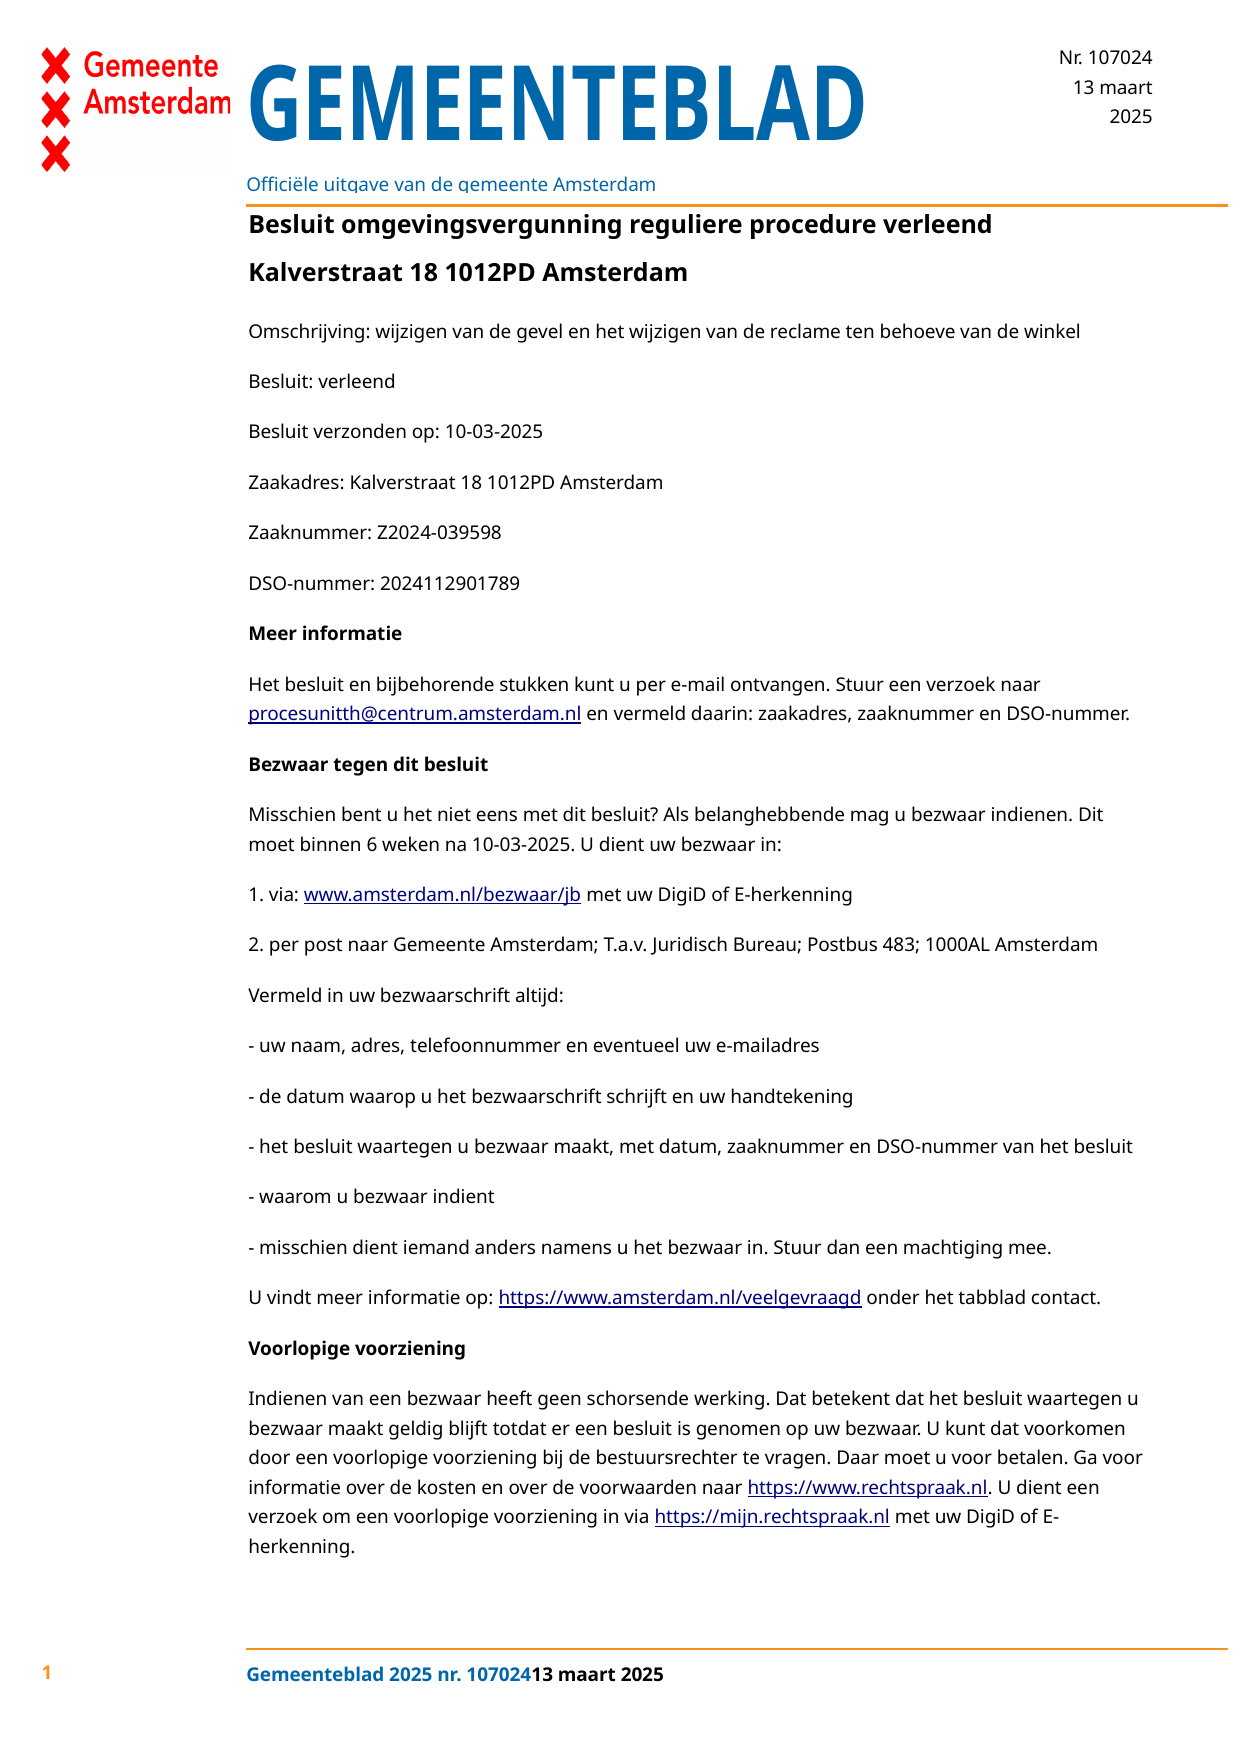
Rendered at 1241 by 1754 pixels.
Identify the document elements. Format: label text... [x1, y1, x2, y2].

text Besluit omgevingsvergunning reguliere procedure verleend Kalverstraat 18 1012PD Amsterdam [248, 207, 1152, 288]
text Meer informatie [248, 620, 1152, 646]
picture [41, 47, 231, 172]
text Omschrijving: wijzigen van de gevel en het wijzigen van de reclame ten behoeve van de winkel [248, 318, 1152, 344]
text Bezwaar tegen dit besluit [248, 751, 1152, 777]
text Vermeld in uw bezwaarschrift altijd: [248, 982, 1152, 1008]
text Zaakadres: Kalverstraat 18 1012PD Amsterdam [248, 469, 1152, 495]
text Voorlopige voorziening [248, 1335, 1152, 1361]
text - de datum waarop u het bezwaarschrift schrijft en uw handtekening [248, 1083, 1152, 1109]
text - waarom u bezwaar indient [248, 1184, 1152, 1209]
text U vindt meer informatie op: https://www.amsterdam.nl/veelgevraagd onder het tabblad contact. [248, 1284, 1152, 1310]
text Besluit: verleend [248, 368, 1152, 394]
text 2. per post naar Gemeente Amsterdam; T.a.v. Juridisch Bureau; Postbus 483; 1000AL Amsterdam [248, 932, 1152, 957]
text Zaaknummer: Z2024-039598 [248, 519, 1152, 545]
text - misschien dient iemand anders namens u het bezwaar in. Stuur dan een machtiging mee. [248, 1234, 1152, 1260]
text - uw naam, adres, telefoonnummer en eventueel uw e-mailadres [248, 1032, 1152, 1058]
text Het besluit en bijbehorende stukken kunt u per e-mail ontvangen. Stuur een verzoek naar procesunitth@centrum.amsterdam.nl en vermeld daarin: zaakadres, zaaknummer en DSO-nummer. [248, 671, 1152, 726]
text Indienen van een bezwaar heeft geen schorsende werking. Dat betekent dat het besluit waartegen u bezwaar maakt geldig blijft totdat er een besluit is genomen op uw bezwaar. U kunt dat voorkomen door een voorlopige voorziening bij de bestuursrechter te vragen. Daar moet u voor betalen. Ga voor informatie over de kosten en over de voorwaarden naar https://www.rechtspraak.nl. U dient een verzoek om een voorlopige voorziening in via https://mijn.rechtspraak.nl met uw DigiD of E-herkenning. [248, 1385, 1152, 1559]
text Besluit verzonden op: 10-03-2025 [248, 419, 1152, 444]
text 1. via: www.amsterdam.nl/bezwaar/jb met uw DigiD of E-herkenning [248, 881, 1152, 907]
text - het besluit waartegen u bezwaar maakt, met datum, zaaknummer en DSO-nummer van het besluit [248, 1133, 1152, 1159]
text DSO-nummer: 2024112901789 [248, 570, 1152, 596]
text Misschien bent u het niet eens met dit besluit? Als belanghebbende mag u bezwaar indienen. Dit moet binnen 6 weken na 10-03-2025. U dient uw bezwaar in: [248, 801, 1152, 857]
